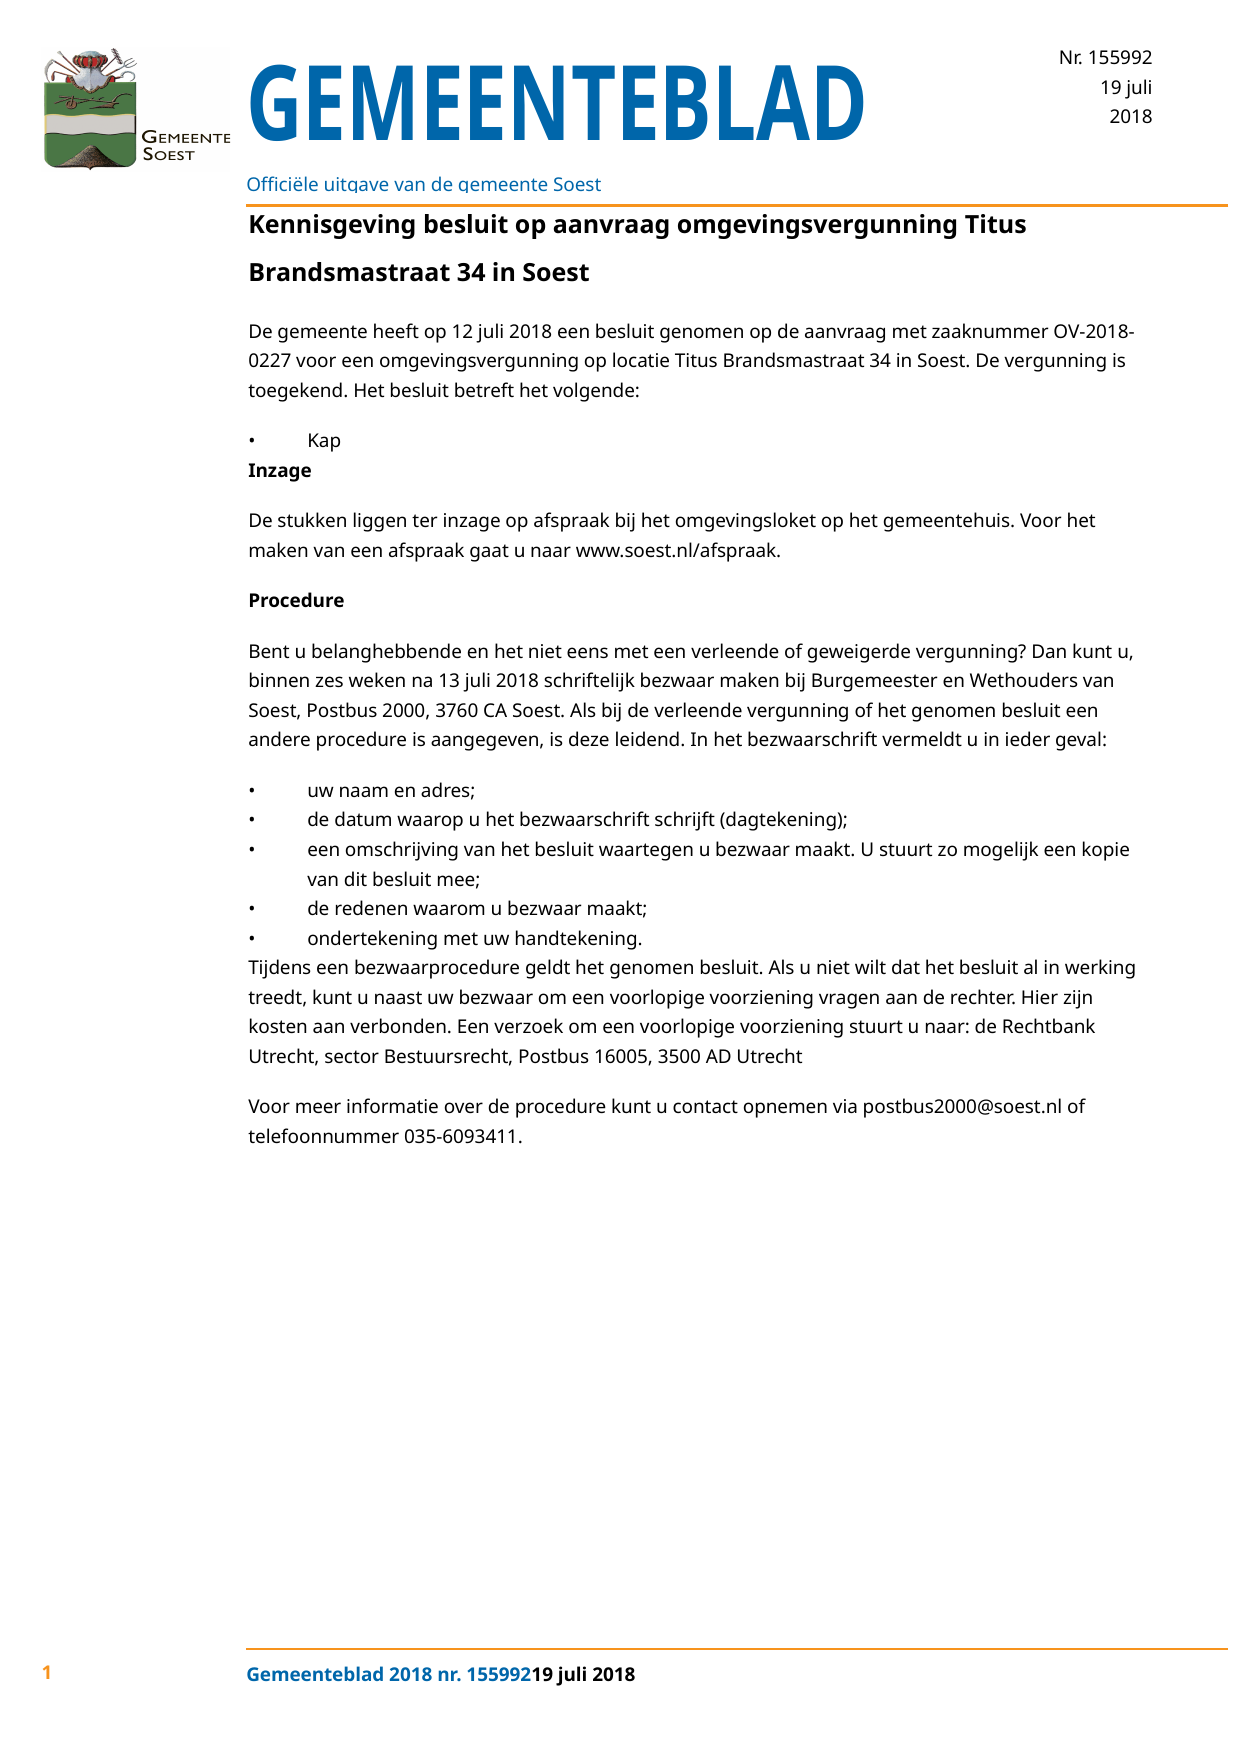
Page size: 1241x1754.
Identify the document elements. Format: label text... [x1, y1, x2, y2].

text Voor meer informatie over de procedure kunt u contact opnemen via postbus2000@soest.nl of telefoonnummer 035-6093411. [248, 1094, 1152, 1149]
text Kennisgeving besluit op aanvraag omgevingsvergunning Titus Brandsmastraat 34 in Soest [248, 207, 1152, 288]
list de datum waarop u het bezwaarschrift schrijft (dagtekening); [248, 807, 1152, 832]
text Inzage [248, 457, 1152, 483]
list uw naam en adres; [248, 777, 1152, 803]
list ondertekening met uw handtekening. [248, 925, 1152, 951]
text Tijdens een bezwaarprocedure geldt het genomen besluit. Als u niet wilt dat het besluit al in werking treedt, kunt u naast uw bezwaar om een voorlopige voorziening vragen aan de rechter. Hier zijn kosten aan verbonden. Een verzoek om een voorlopige voorziening stuurt u naar: de Rechtbank Utrecht, sector Bestuursrecht, Postbus 16005, 3500 AD Utrecht [248, 954, 1152, 1069]
text Procedure [248, 587, 1152, 613]
picture [41, 47, 231, 172]
text De gemeente heeft op 12 juli 2018 een besluit genomen op de aanvraag met zaaknummer OV-2018-0227 voor een omgevingsvergunning op locatie Titus Brandsmastraat 34 in Soest. De vergunning is toegekend. Het besluit betreft het volgende: [248, 318, 1152, 403]
list Kap [248, 427, 1152, 453]
list een omschrijving van het besluit waartegen u bezwaar maakt. U stuurt zo mogelijk een kopie van dit besluit mee; [248, 836, 1152, 892]
text Bent u belanghebbende en het niet eens met een verleende of geweigerde vergunning? Dan kunt u, binnen zes weken na 13 juli 2018 schriftelijk bezwaar maken bij Burgemeester en Wethouders van Soest, Postbus 2000, 3760 CA Soest. Als bij de verleende vergunning of het genomen besluit een andere procedure is aangegeven, is deze leidend. In het bezwaarschrift vermeldt u in ieder geval: [248, 638, 1152, 752]
list de redenen waarom u bezwaar maakt; [248, 895, 1152, 921]
text De stukken liggen ter inzage op afspraak bij het omgevingsloket op het gemeentehuis. Voor het maken van een afspraak gaat u naar www.soest.nl/afspraak. [248, 507, 1152, 563]
